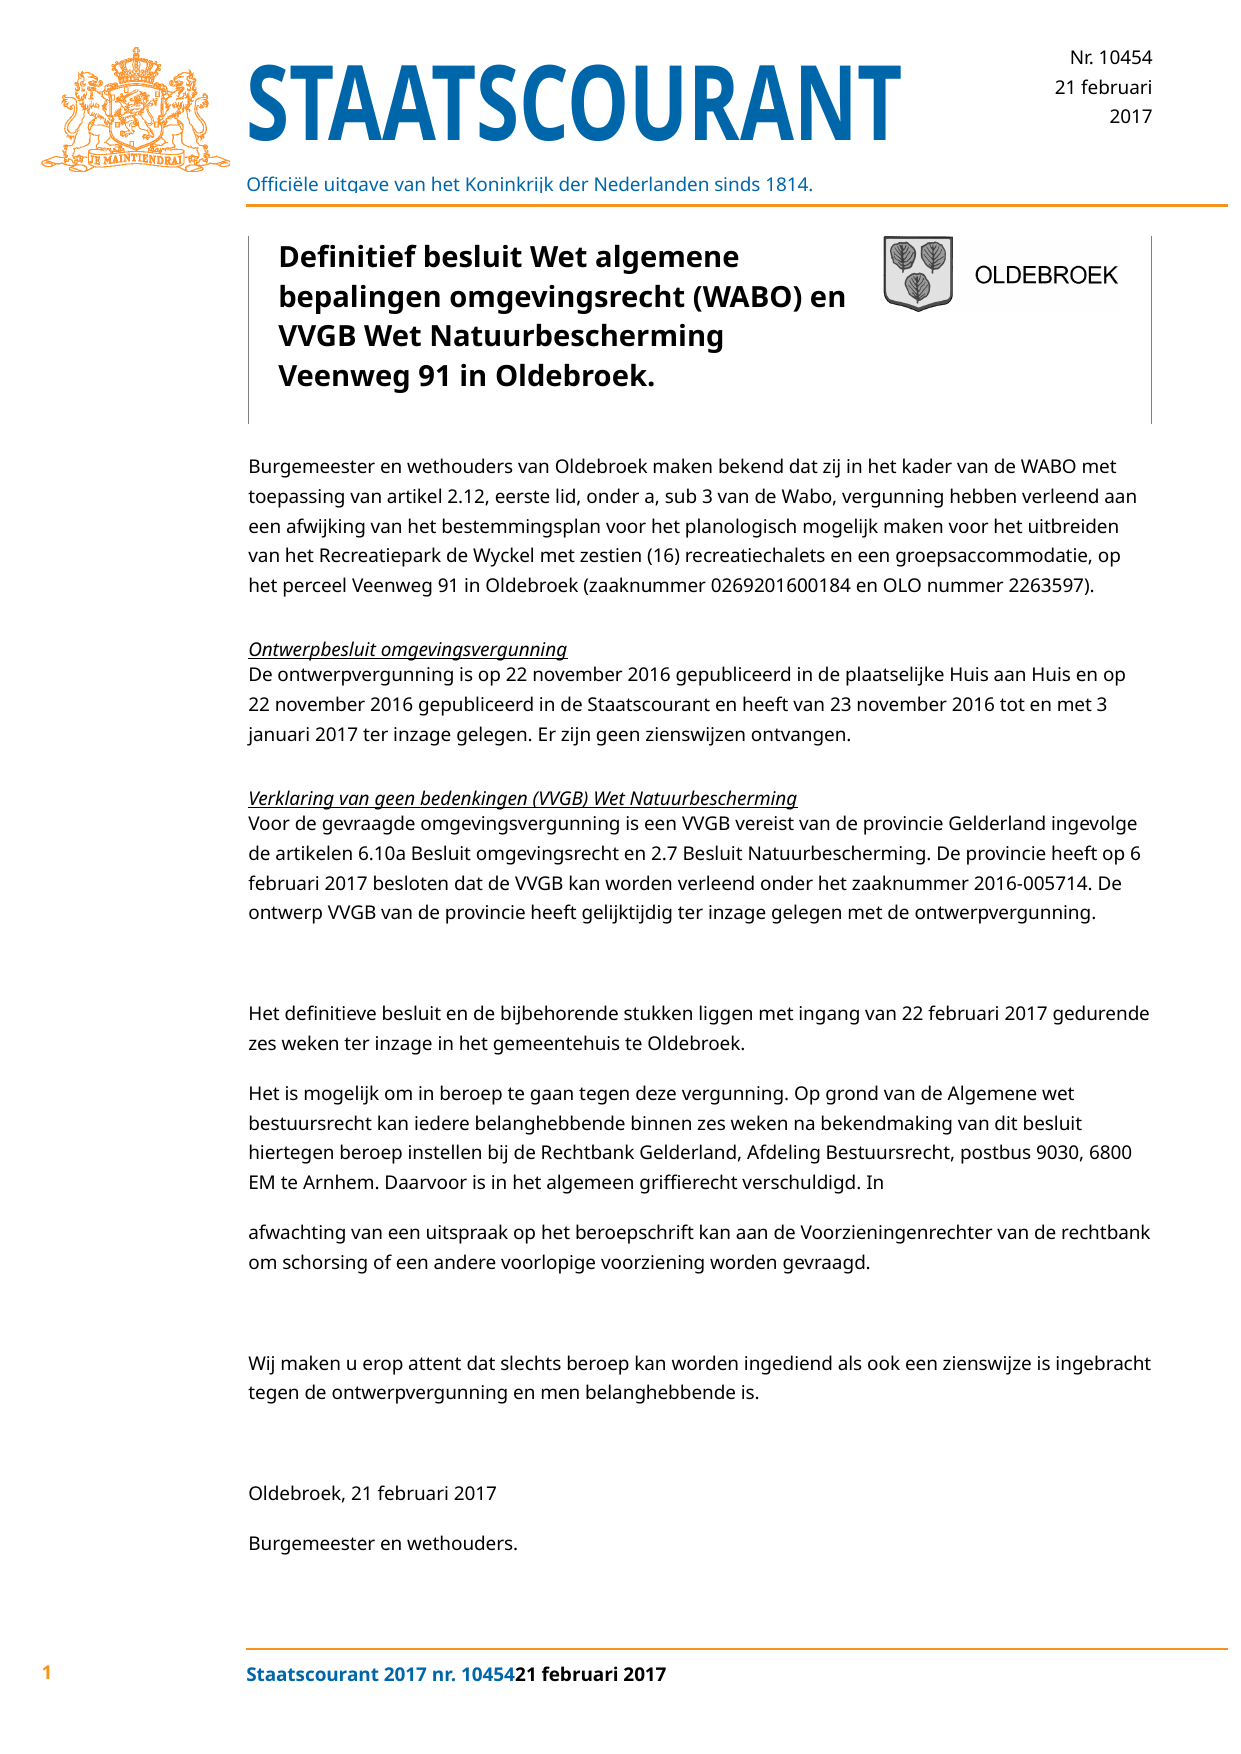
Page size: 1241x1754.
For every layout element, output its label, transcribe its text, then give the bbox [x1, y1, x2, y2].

picture [41, 47, 231, 172]
text Het is mogelijk om in beroep te gaan tegen deze vergunning. Op grond van de Algemene wet bestuursrecht kan iedere belanghebbende binnen zes weken na bekendmaking van dit besluit hiertegen beroep instellen bij de Rechtbank Gelderland, Afdeling Bestuursrecht, postbus 9030, 6800 EM te Arnhem. Daarvoor is in het algemeen griffierecht verschuldigd. In [248, 1080, 1152, 1194]
table_header [850, 236, 1151, 424]
picture [882, 236, 1119, 314]
text afwachting van een uitspraak op het beroepschrift kan aan de Voorzieningenrechter van de rechtbank om schorsing of een andere voorlopige voorziening worden gevraagd. [248, 1219, 1152, 1274]
text De ontwerpvergunning is op 22 november 2016 gepubliceerd in de plaatselijke Huis aan Huis en op 22 november 2016 gepubliceerd in de Staatscourant en heeft van 23 november 2016 tot en met 3 januari 2017 ter inzage gelegen. Er zijn geen zienswijzen ontvangen. [248, 662, 1152, 747]
text Burgemeester en wethouders van Oldebroek maken bekend dat zij in het kader van de WABO met toepassing van artikel 2.12, eerste lid, onder a, sub 3 van de Wabo, vergunning hebben verleend aan een afwijking van het bestemmingsplan voor het planologisch mogelijk maken voor het uitbreiden van het Recreatiepark de Wyckel met zestien (16) recreatiechalets en een groepsaccommodatie, op het perceel Veenweg 91 in Oldebroek (zaaknummer 0269201600184 en OLO nummer 2263597). [248, 454, 1152, 598]
text Oldebroek, 21 februari 2017 [248, 1480, 1152, 1506]
text Ontwerpbesluit omgevingsvergunning [248, 636, 1152, 662]
text Het definitieve besluit en de bijbehorende stukken liggen met ingang van 22 februari 2017 gedurende zes weken ter inzage in het gemeentehuis te Oldebroek. [248, 1000, 1152, 1055]
text Wij maken u erop attent dat slechts beroep kan worden ingediend als ook een zienswijze is ingebracht tegen de ontwerpvergunning en men belanghebbende is. [248, 1350, 1152, 1405]
text Voor de gevraagde omgevingsvergunning is een VVGB vereist van de provincie Gelderland ingevolge de artikelen 6.10a Besluit omgevingsrecht en 2.7 Besluit Natuurbescherming. De provincie heeft op 6 februari 2017 besloten dat de VVGB kan worden verleend onder het zaaknummer 2016-005714. De ontwerp VVGB van de provincie heeft gelijktijdig ter inzage gelegen met de ontwerpvergunning. [248, 811, 1152, 925]
text Burgemeester en wethouders. [248, 1531, 1152, 1556]
text Verklaring van geen bedenkingen (VVGB) Wet Natuurbescherming [248, 785, 1152, 811]
table_header Definitief besluit Wet algemene bepalingen omgevingsrecht (WABO) en VVGB Wet Natuurbescherming Veenweg 91 in Oldebroek. [249, 236, 850, 424]
